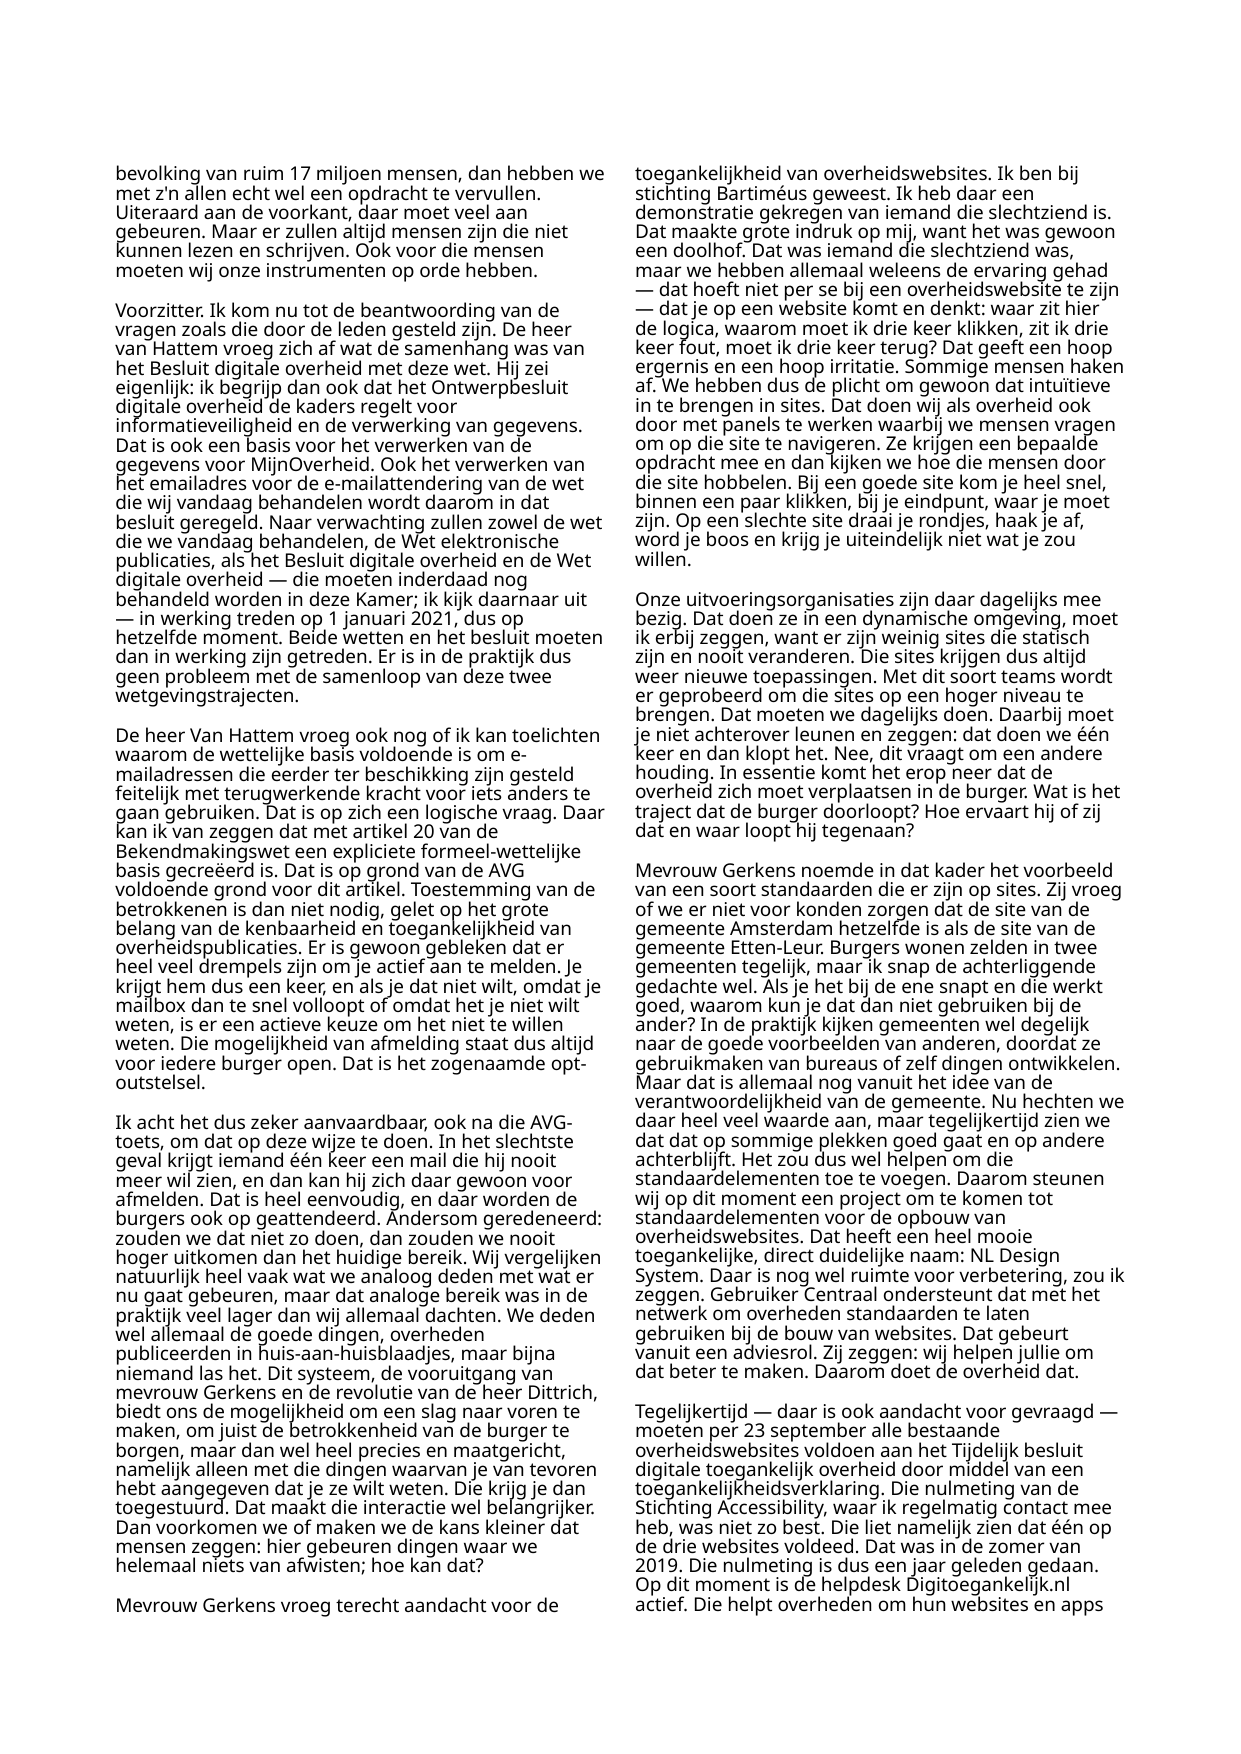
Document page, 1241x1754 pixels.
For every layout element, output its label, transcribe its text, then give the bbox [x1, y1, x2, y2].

text Mevrouw Gerkens vroeg terecht aandacht voor de [115, 1597, 605, 1616]
text Ik acht het dus zeker aanvaardbaar, ook na die AVG-toets, om dat op deze wijze te doen. In het slechtste geval krijgt iemand één keer een mail die hij nooit meer wil zien, en dan kan hij zich daar gewoon voor afmelden. Dat is heel eenvoudig, en daar worden de burgers ook op geattendeerd. Andersom geredeneerd: zouden we dat niet zo doen, dan zouden we nooit hoger uitkomen dan het huidige bereik. Wij vergelijken natuurlijk heel vaak wat we analoog deden met wat er nu gaat gebeuren, maar dat analoge bereik was in de praktijk veel lager dan wij allemaal dachten. We deden wel allemaal de goede dingen, overheden publiceerden in huis-aan-huisblaadjes, maar bijna niemand las het. Dit systeem, de vooruitgang van mevrouw Gerkens en de revolutie van de heer Dittrich, biedt ons de mogelijkheid om een slag naar voren te maken, om juist de betrokkenheid van de burger te borgen, maar dan wel heel precies en maatgericht, namelijk alleen met die dingen waarvan je van tevoren hebt aangegeven dat je ze wilt weten. Die krijg je dan toegestuurd. Dat maakt die interactie wel belangrijker. Dan voorkomen we of maken we de kans kleiner dat mensen zeggen: hier gebeuren dingen waar we helemaal niets van afwisten; hoe kan dat? [115, 1114, 605, 1576]
text De heer Van Hattem vroeg ook nog of ik kan toelichten waarom de wettelijke basis voldoende is om e-mailadressen die eerder ter beschikking zijn gesteld feitelijk met terugwerkende kracht voor iets anders te gaan gebruiken. Dat is op zich een logische vraag. Daar kan ik van zeggen dat met artikel 20 van de Bekendmakingswet een expliciete formeel-wettelijke basis gecreëerd is. Dat is op grond van de AVG voldoende grond voor dit artikel. Toestemming van de betrokkenen is dan niet nodig, gelet op het grote belang van de kenbaarheid en toegankelijkheid van overheidspublicaties. Er is gewoon gebleken dat er heel veel drempels zijn om je actief aan te melden. Je krijgt hem dus een keer, en als je dat niet wilt, omdat je mailbox dan te snel volloopt of omdat het je niet wilt weten, is er een actieve keuze om het niet te willen weten. Die mogelijkheid van afmelding staat dus altijd voor iedere burger open. Dat is het zogenaamde opt-outstelsel. [115, 727, 605, 1093]
text Voorzitter. Ik kom nu tot de beantwoording van de vragen zoals die door de leden gesteld zijn. De heer van Hattem vroeg zich af wat de samenhang was van het Besluit digitale overheid met deze wet. Hij zei eigenlijk: ik begrijp dan ook dat het Ontwerpbesluit digitale overheid de kaders regelt voor informatieveiligheid en de verwerking van gegevens. Dat is ook een basis voor het verwerken van de gegevens voor MijnOverheid. Ook het verwerken van het emailadres voor de e-mailattendering van de wet die wij vandaag behandelen wordt daarom in dat besluit geregeld. Naar verwachting zullen zowel de wet die we vandaag behandelen, de Wet elektronische publicaties, als het Besluit digitale overheid en de Wet digitale overheid — die moeten inderdaad nog behandeld worden in deze Kamer; ik kijk daarnaar uit — in werking treden op 1 januari 2021, dus op hetzelfde moment. Beide wetten en het besluit moeten dan in werking zijn getreden. Er is in de praktijk dus geen probleem met de samenloop van deze twee wetgevingstrajecten. [115, 302, 605, 706]
text Onze uitvoeringsorganisaties zijn daar dagelijks mee bezig. Dat doen ze in een dynamische omgeving, moet ik erbij zeggen, want er zijn weinig sites die statisch zijn en nooit veranderen. Die sites krijgen dus altijd weer nieuwe toepassingen. Met dit soort teams wordt er geprobeerd om die sites op een hoger niveau te brengen. Dat moeten we dagelijks doen. Daarbij moet je niet achterover leunen en zeggen: dat doen we één keer en dan klopt het. Nee, dit vraagt om een andere houding. In essentie komt het erop neer dat de overheid zich moet verplaatsen in de burger. Wat is het traject dat de burger doorloopt? Hoe ervaart hij of zij dat en waar loopt hij tegenaan? [635, 591, 1125, 841]
text bevolking van ruim 17 miljoen mensen, dan hebben we met z'n allen echt wel een opdracht te vervullen. Uiteraard aan de voorkant, daar moet veel aan gebeuren. Maar er zullen altijd mensen zijn die niet kunnen lezen en schrijven. Ook voor die mensen moeten wij onze instrumenten op orde hebben. [115, 165, 605, 281]
text Tegelijkertijd — daar is ook aandacht voor gevraagd — moeten per 23 september alle bestaande overheidswebsites voldoen aan het Tijdelijk besluit digitale toegankelijk overheid door middel van een toegankelijkheidsverklaring. Die nulmeting van de Stichting Accessibility, waar ik regelmatig contact mee heb, was niet zo best. Die liet namelijk zien dat één op de drie websites voldeed. Dat was in de zomer van 2019. Die nulmeting is dus een jaar geleden gedaan. Op dit moment is de helpdesk Digitoegankelijk.nl actief. Die helpt overheden om hun websites en apps [635, 1403, 1125, 1615]
text Mevrouw Gerkens noemde in dat kader het voorbeeld van een soort standaarden die er zijn op sites. Zij vroeg of we er niet voor konden zorgen dat de site van de gemeente Amsterdam hetzelfde is als de site van de gemeente Etten-Leur. Burgers wonen zelden in twee gemeenten tegelijk, maar ik snap de achterliggende gedachte wel. Als je het bij de ene snapt en die werkt goed, waarom kun je dat dan niet gebruiken bij de ander? In de praktijk kijken gemeenten wel degelijk naar de goede voorbeelden van anderen, doordat ze gebruikmaken van bureaus of zelf dingen ontwikkelen. Maar dat is allemaal nog vanuit het idee van de verantwoordelijkheid van de gemeente. Nu hechten we daar heel veel waarde aan, maar tegelijkertijd zien we dat dat op sommige plekken goed gaat en op andere achterblijft. Het zou dus wel helpen om die standaardelementen toe te voegen. Daarom steunen wij op dit moment een project om te komen tot standaardelementen voor de opbouw van overheidswebsites. Dat heeft een heel mooie toegankelijke, direct duidelijke naam: NL Design System. Daar is nog wel ruimte voor verbetering, zou ik zeggen. Gebruiker Centraal ondersteunt dat met het netwerk om overheden standaarden te laten gebruiken bij de bouw van websites. Dat gebeurt vanuit een adviesrol. Zij zeggen: wij helpen jullie om dat beter te maken. Daarom doet de overheid dat. [635, 862, 1125, 1382]
text toegankelijkheid van overheidswebsites. Ik ben bij stichting Bartiméus geweest. Ik heb daar een demonstratie gekregen van iemand die slechtziend is. Dat maakte grote indruk op mij, want het was gewoon een doolhof. Dat was iemand die slechtziend was, maar we hebben allemaal weleens de ervaring gehad — dat hoeft niet per se bij een overheidswebsite te zijn — dat je op een website komt en denkt: waar zit hier de logica, waarom moet ik drie keer klikken, zit ik drie keer fout, moet ik drie keer terug? Dat geeft een hoop ergernis en een hoop irritatie. Sommige mensen haken af. We hebben dus de plicht om gewoon dat intuïtieve in te brengen in sites. Dat doen wij als overheid ook door met panels te werken waarbij we mensen vragen om op die site te navigeren. Ze krijgen een bepaalde opdracht mee en dan kijken we hoe die mensen door die site hobbelen. Bij een goede site kom je heel snel, binnen een paar klikken, bij je eindpunt, waar je moet zijn. Op een slechte site draai je rondjes, haak je af, word je boos en krijg je uiteindelijk niet wat je zou willen. [635, 165, 1125, 570]
